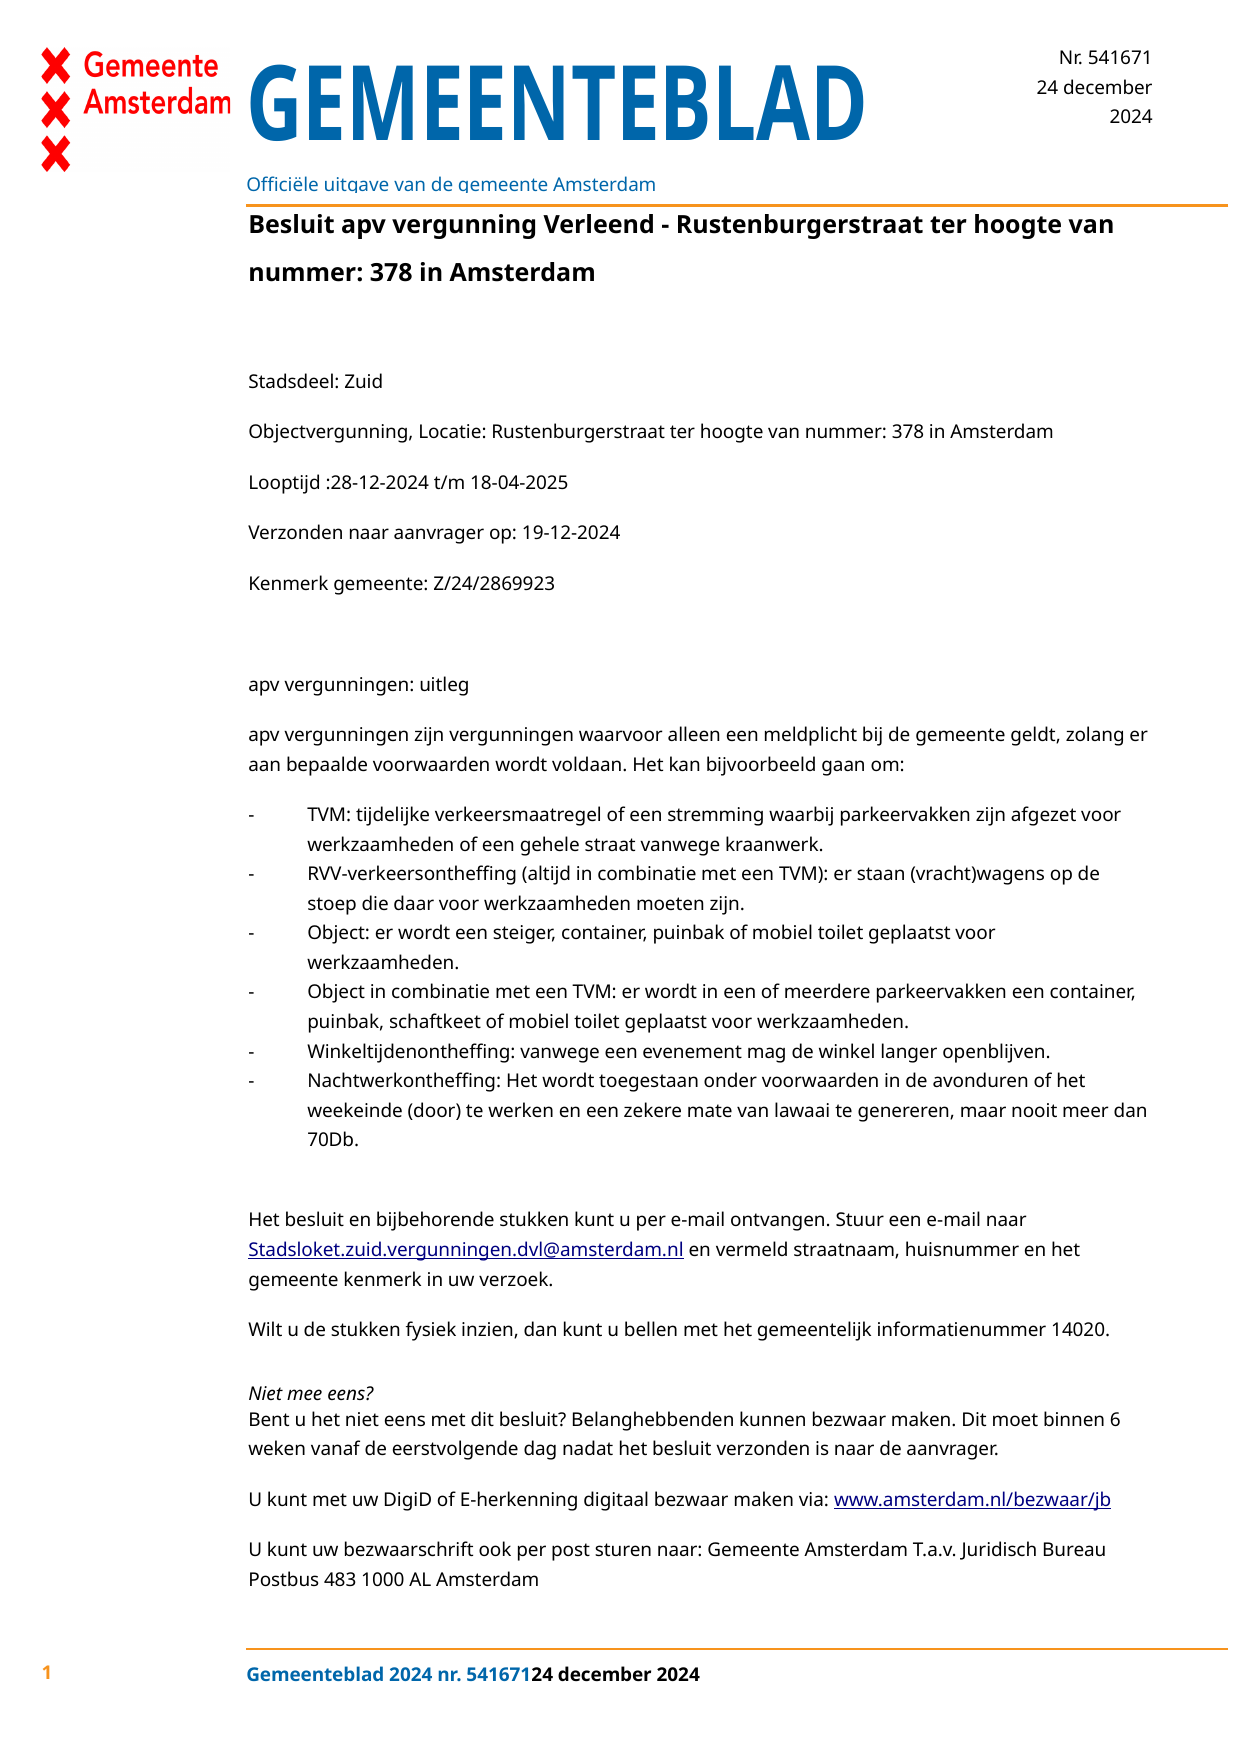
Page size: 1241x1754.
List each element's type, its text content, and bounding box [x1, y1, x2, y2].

text Kenmerk gemeente: Z/24/2869923 [248, 570, 1152, 596]
text Stadsdeel: Zuid [248, 368, 1152, 394]
text Besluit apv vergunning Verleend - Rustenburgerstraat ter hoogte van nummer: 378 in Amsterdam [248, 207, 1152, 288]
list RVV-verkeersontheffing (altijd in combinatie met een TVM): er staan (vracht)wagens op de stoep die daar voor werkzaamheden moeten zijn. [248, 860, 1152, 916]
list Object: er wordt een steiger, container, puinbak of mobiel toilet geplaatst voor werkzaamheden. [248, 919, 1152, 975]
text Niet mee eens? [248, 1380, 1152, 1406]
text Bent u het niet eens met dit besluit? Belanghebbenden kunnen bezwaar maken. Dit moet binnen 6 weken vanaf de eerstvolgende dag nadat het besluit verzonden is naar de aanvrager. [248, 1406, 1152, 1461]
text Objectvergunning, Locatie: Rustenburgerstraat ter hoogte van nummer: 378 in Amsterdam [248, 419, 1152, 444]
text apv vergunningen zijn vergunningen waarvoor alleen een meldplicht bij de gemeente geldt, zolang er aan bepaalde voorwaarden wordt voldaan. Het kan bijvoorbeeld gaan om: [248, 721, 1152, 777]
text U kunt met uw DigiD of E-herkenning digitaal bezwaar maken via: www.amsterdam.nl/bezwaar/jb [248, 1486, 1152, 1512]
text Het besluit en bijbehorende stukken kunt u per e-mail ontvangen. Stuur een e-mail naar Stadsloket.zuid.vergunningen.dvl@amsterdam.nl en vermeld straatnaam, huisnummer en het gemeente kenmerk in uw verzoek. [248, 1207, 1152, 1292]
picture [41, 47, 231, 172]
text Verzonden naar aanvrager op: 19-12-2024 [248, 519, 1152, 545]
text Wilt u de stukken fysiek inzien, dan kunt u bellen met het gemeentelijk informatienummer 14020. [248, 1316, 1152, 1342]
list Winkeltijdenontheffing: vanwege een evenement mag de winkel langer openblijven. [248, 1038, 1152, 1064]
list TVM: tijdelijke verkeersmaatregel of een stremming waarbij parkeervakken zijn afgezet voor werkzaamheden of een gehele straat vanwege kraanwerk. [248, 801, 1152, 857]
list Object in combinatie met een TVM: er wordt in een of meerdere parkeervakken een container, puinbak, schaftkeet of mobiel toilet geplaatst voor werkzaamheden. [248, 979, 1152, 1034]
text apv vergunningen: uitleg [248, 671, 1152, 697]
text U kunt uw bezwaarschrift ook per post sturen naar: Gemeente Amsterdam T.a.v. Juridisch Bureau Postbus 483 1000 AL Amsterdam [248, 1536, 1152, 1592]
text Looptijd :28-12-2024 t/m 18-04-2025 [248, 469, 1152, 495]
list Nachtwerkontheffing: Het wordt toegestaan onder voorwaarden in de avonduren of het weekeinde (door) te werken en een zekere mate van lawaai te genereren, maar nooit meer dan 70Db. [248, 1067, 1152, 1152]
